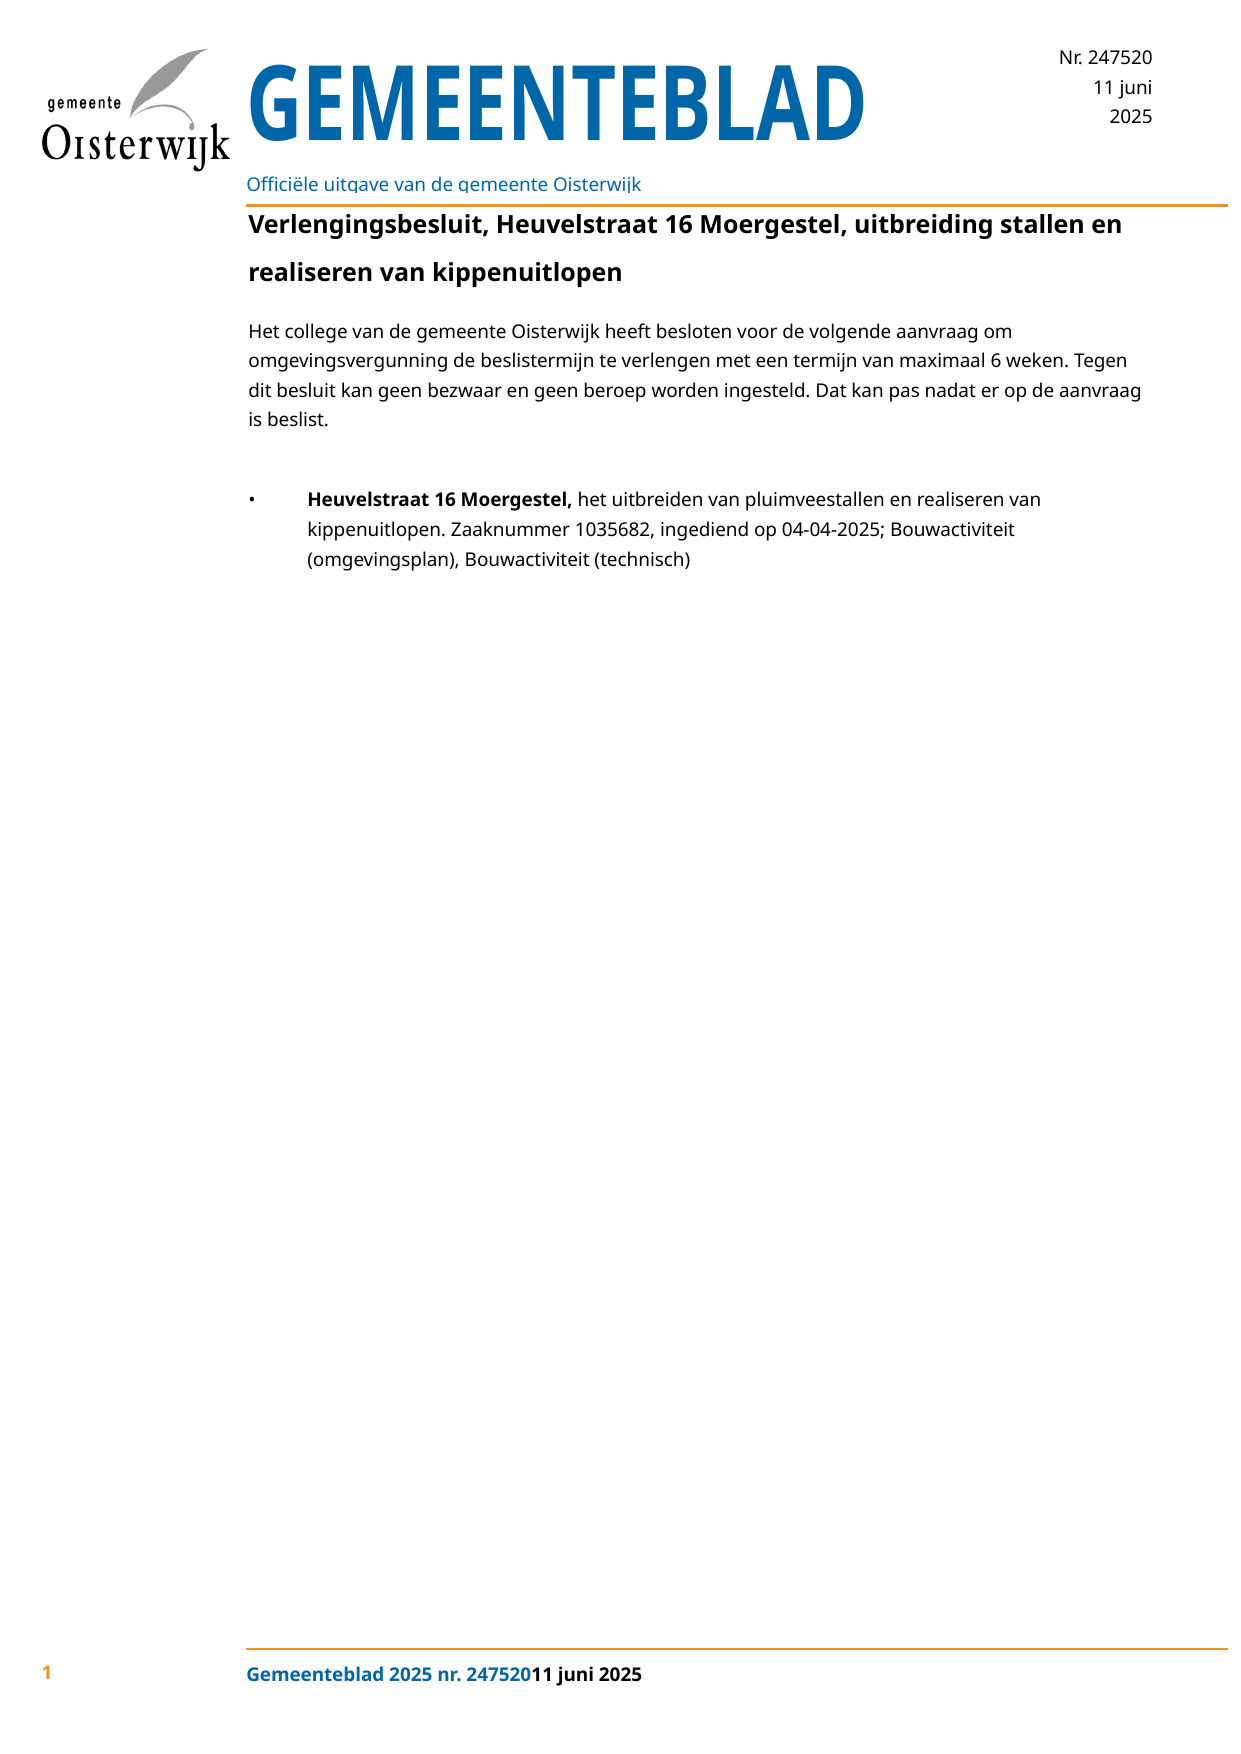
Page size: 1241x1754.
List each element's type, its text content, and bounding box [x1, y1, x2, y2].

text Het college van de gemeente Oisterwijk heeft besloten voor de volgende aanvraag om omgevingsvergunning de beslistermijn te verlengen met een termijn van maximaal 6 weken. Tegen dit besluit kan geen bezwaar en geen beroep worden ingesteld. Dat kan pas nadat er op de aanvraag is beslist. [248, 318, 1152, 432]
list Heuvelstraat 16 Moergestel, het uitbreiden van pluimveestallen en realiseren van kippenuitlopen. Zaaknummer 1035682, ingediend op 04-04-2025; Bouwactiviteit (omgevingsplan), Bouwactiviteit (technisch) [248, 487, 1152, 572]
picture [41, 47, 231, 172]
text Verlengingsbesluit, Heuvelstraat 16 Moergestel, uitbreiding stallen en realiseren van kippenuitlopen [248, 207, 1152, 288]
